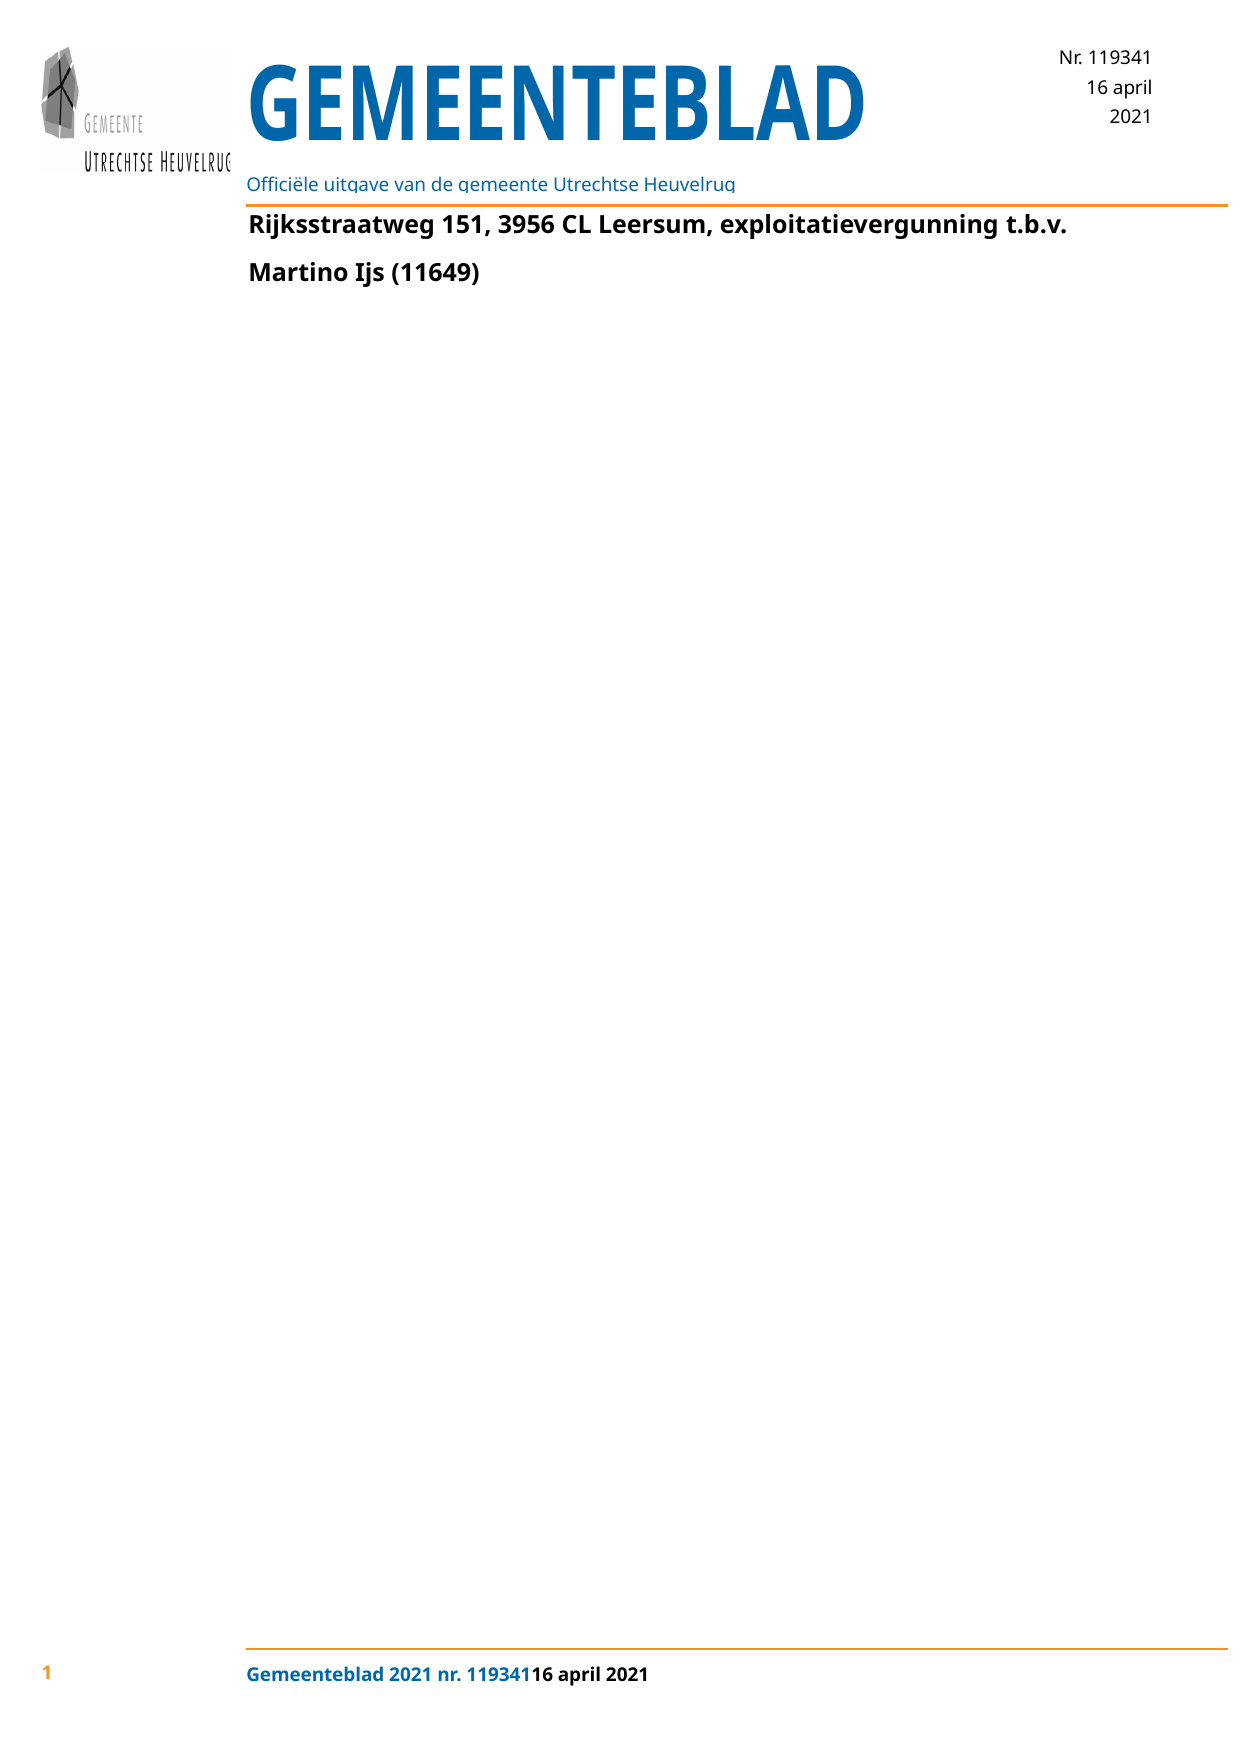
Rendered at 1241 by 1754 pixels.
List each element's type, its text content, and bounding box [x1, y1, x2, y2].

text Rijksstraatweg 151, 3956 CL Leersum, exploitatievergunning t.b.v. Martino Ijs (11649) [248, 207, 1152, 288]
picture [41, 47, 231, 172]
